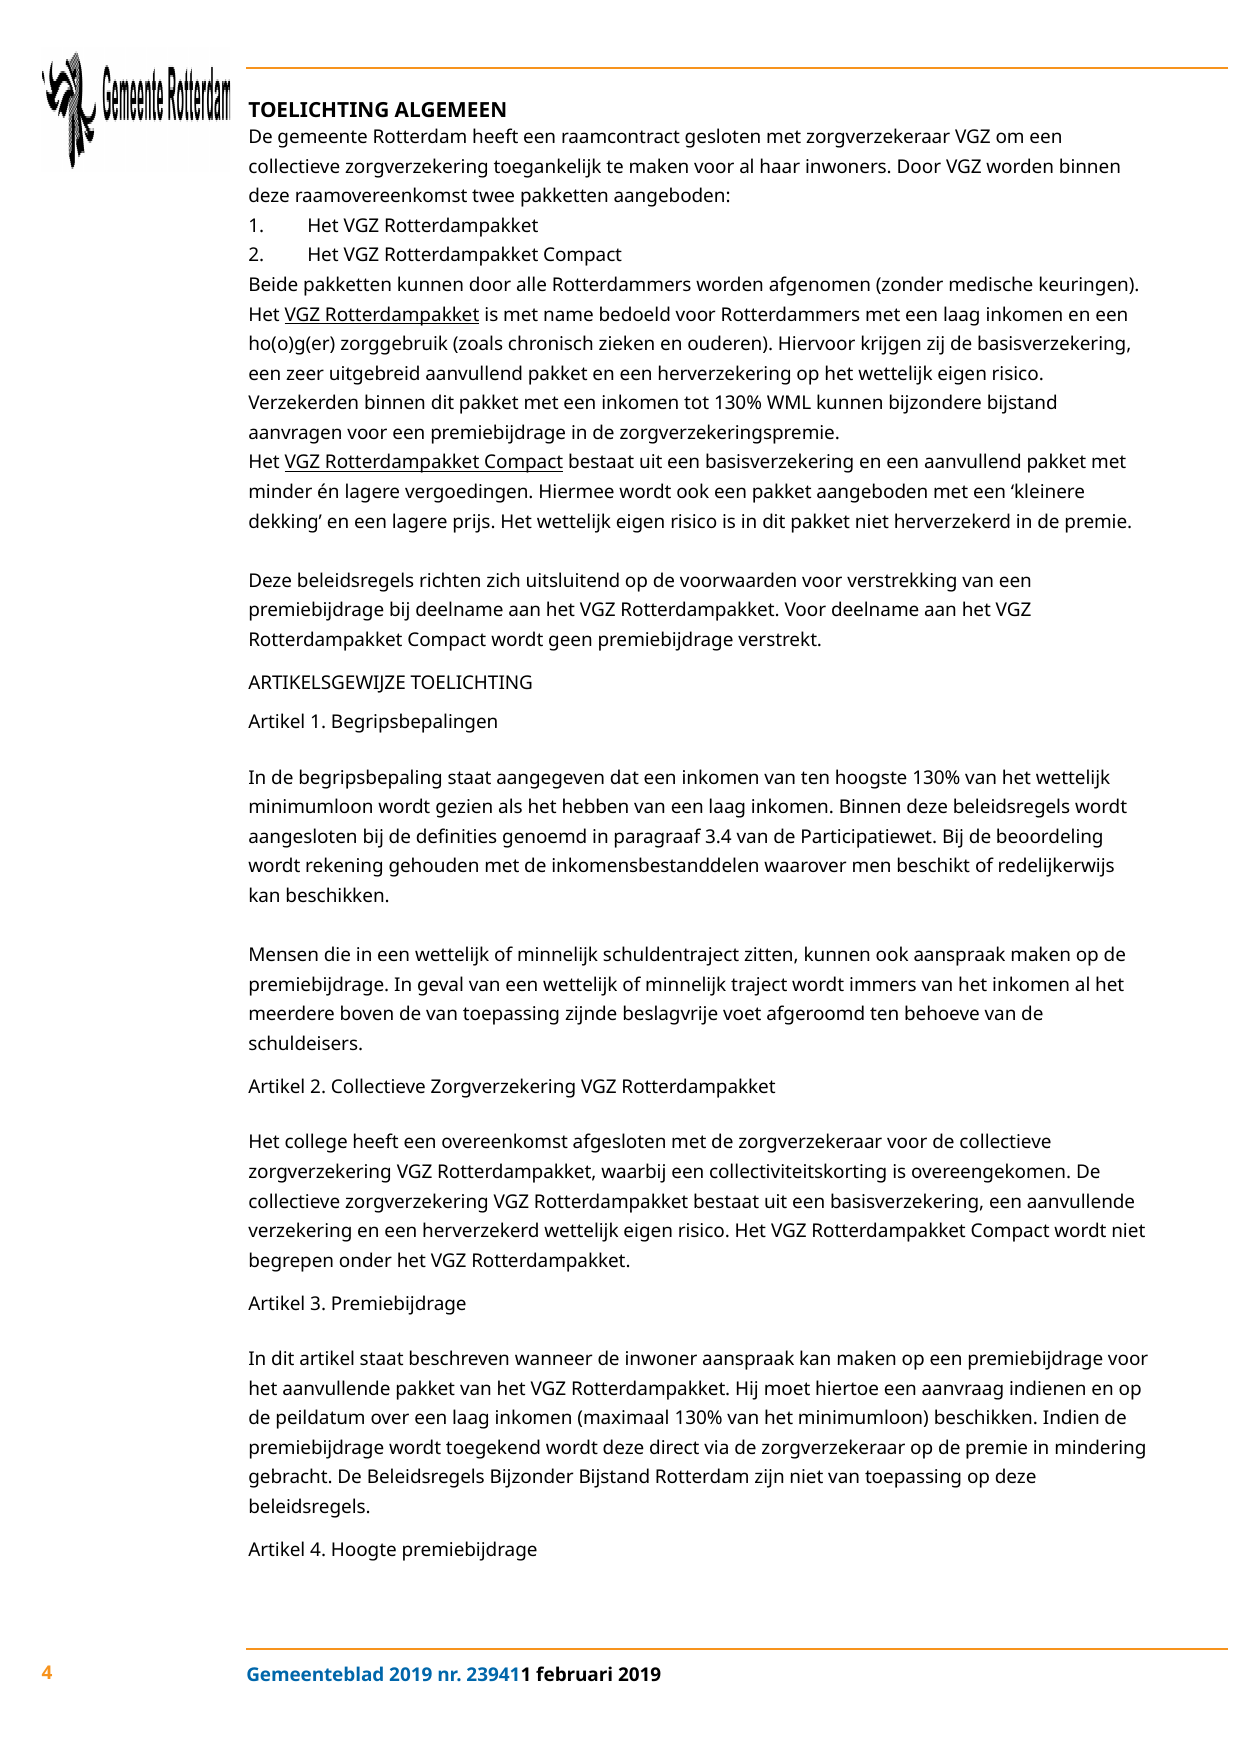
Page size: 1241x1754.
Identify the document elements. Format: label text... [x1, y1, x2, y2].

text Artikel 1. Begripsbepalingen [248, 709, 1152, 734]
text Artikel 3. Premiebijdrage [248, 1290, 1152, 1316]
text Het VGZ Rotterdampakket Compact bestaat uit een basisverzekering en een aanvullend pakket met minder én lagere vergoedingen. Hiermee wordt ook een pakket aangeboden met een ‘kleinere dekking’ en een lagere prijs. Het wettelijk eigen risico is in dit pakket niet herverzekerd in de premie. [248, 449, 1152, 534]
text De gemeente Rotterdam heeft een raamcontract gesloten met zorgverzekeraar VGZ om een collectieve zorgverzekering toegankelijk te maken voor al haar inwoners. Door VGZ worden binnen deze raamovereenkomst twee pakketten aangeboden: [248, 123, 1152, 208]
text Mensen die in een wettelijk of minnelijk schuldentraject zitten, kunnen ook aanspraak maken op de premiebijdrage. In geval van een wettelijk of minnelijk traject wordt immers van het inkomen al het meerdere boven de van toepassing zijnde beslagvrije voet afgeroomd ten behoeve van de schuldeisers. [248, 941, 1152, 1056]
list Het VGZ Rotterdampakket Compact [248, 242, 1152, 267]
text Het VGZ Rotterdampakket is met name bedoeld voor Rotterdammers met een laag inkomen en een ho(o)g(er) zorggebruik (zoals chronisch zieken en ouderen). Hiervoor krijgen zij de basisverzekering, een zeer uitgebreid aanvullend pakket en een herverzekering op het wettelijk eigen risico. Verzekerden binnen dit pakket met een inkomen tot 130% WML kunnen bijzondere bijstand aanvragen voor een premiebijdrage in de zorgverzekeringspremie. [248, 301, 1152, 445]
text Het college heeft een overeenkomst afgesloten met de zorgverzekeraar voor de collectieve zorgverzekering VGZ Rotterdampakket, waarbij een collectiviteitskorting is overeengekomen. De collectieve zorgverzekering VGZ Rotterdampakket bestaat uit een basisverzekering, een aanvullende verzekering en een herverzekerd wettelijk eigen risico. Het VGZ Rotterdampakket Compact wordt niet begrepen onder het VGZ Rotterdampakket. [248, 1129, 1152, 1273]
text Beide pakketten kunnen door alle Rotterdammers worden afgenomen (zonder medische keuringen). [248, 271, 1152, 297]
text Artikel 2. Collectieve Zorgverzekering VGZ Rotterdampakket [248, 1073, 1152, 1099]
text TOELICHTING ALGEMEEN [248, 95, 1152, 123]
picture [41, 47, 231, 172]
list Het VGZ Rotterdampakket [248, 212, 1152, 238]
text Artikel 4. Hoogte premiebijdrage [248, 1536, 1152, 1562]
text In dit artikel staat beschreven wanneer de inwoner aanspraak kan maken op een premiebijdrage voor het aanvullende pakket van het VGZ Rotterdampakket. Hij moet hiertoe een aanvraag indienen en op de peildatum over een laag inkomen (maximaal 130% van het minimumloon) beschikken. Indien de premiebijdrage wordt toegekend wordt deze direct via de zorgverzekeraar op de premie in mindering gebracht. De Beleidsregels Bijzonder Bijstand Rotterdam zijn niet van toepassing op deze beleidsregels. [248, 1345, 1152, 1519]
text In de begripsbepaling staat aangegeven dat een inkomen van ten hoogste 130% van het wettelijk minimumloon wordt gezien als het hebben van een laag inkomen. Binnen deze beleidsregels wordt aangesloten bij de definities genoemd in paragraaf 3.4 van de Participatiewet. Bij de beoordeling wordt rekening gehouden met de inkomensbestanddelen waarover men beschikt of redelijkerwijs kan beschikken. [248, 764, 1152, 908]
text ARTIKELSGEWIJZE TOELICHTING [248, 669, 1152, 695]
text Deze beleidsregels richten zich uitsluitend op de voorwaarden voor verstrekking van een premiebijdrage bij deelname aan het VGZ Rotterdampakket. Voor deelname aan het VGZ Rotterdampakket Compact wordt geen premiebijdrage verstrekt. [248, 567, 1152, 652]
